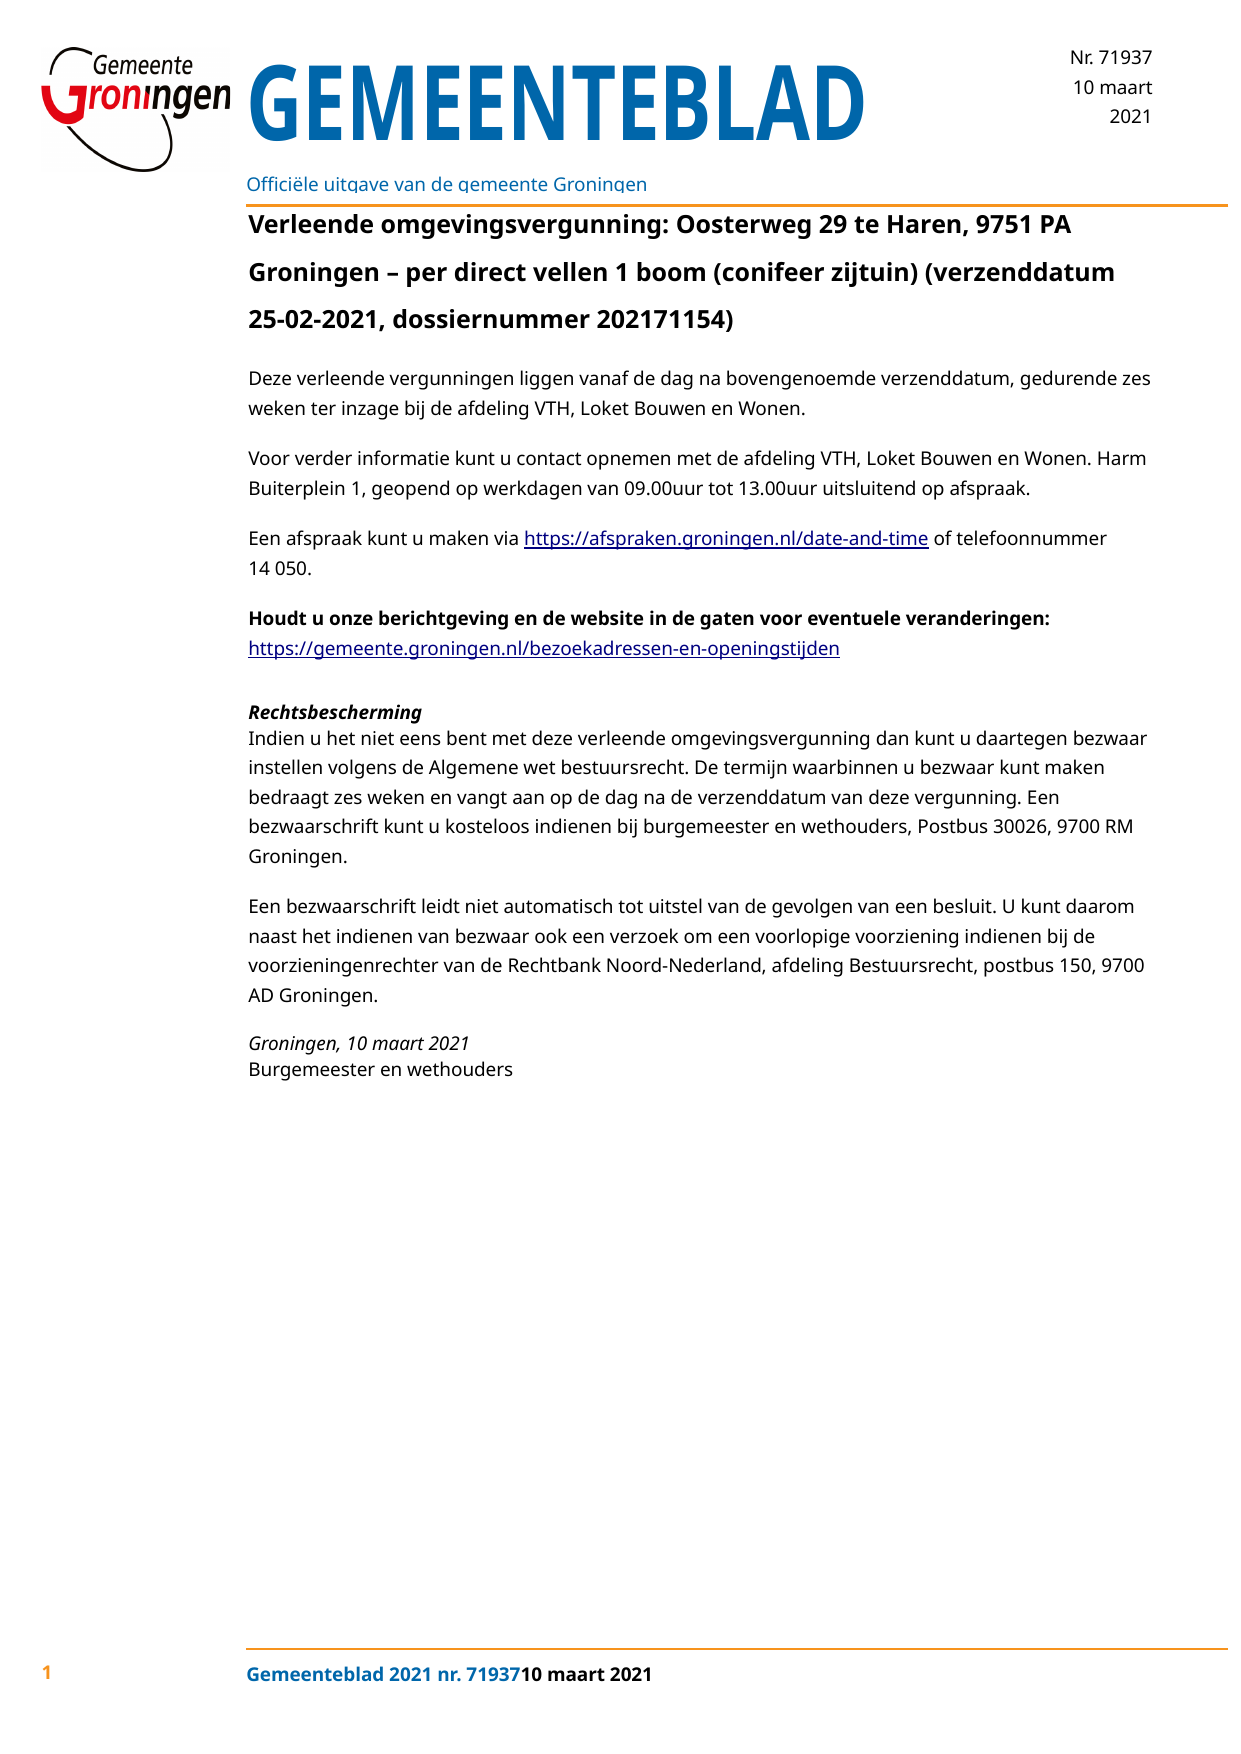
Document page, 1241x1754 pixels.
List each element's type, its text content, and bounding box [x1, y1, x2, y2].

text Houdt u onze berichtgeving en de website in de gaten voor eventuele veranderingen: https://gemeente.groningen.nl/bezoekadressen-en-openingstijden [248, 606, 1152, 661]
text Indien u het niet eens bent met deze verleende omgevingsvergunning dan kunt u daartegen bezwaar instellen volgens de Algemene wet bestuursrecht. De termijn waarbinnen u bezwaar kunt maken bedraagt zes weken en vangt aan op de dag na de verzenddatum van deze vergunning. Een bezwaarschrift kunt u kosteloos indienen bij burgemeester en wethouders, Postbus 30026, 9700 RM Groningen. [248, 725, 1152, 869]
text Groningen, 10 maart 2021 [248, 1030, 1152, 1056]
text Een afspraak kunt u maken via https://afspraken.groningen.nl/date-and-time of telefoonnummer 14 050. [248, 526, 1152, 581]
text Voor verder informatie kunt u contact opnemen met de afdeling VTH, Loket Bouwen en Wonen. Harm Buiterplein 1, geopend op werkdagen van 09.00uur tot 13.00uur uitsluitend op afspraak. [248, 446, 1152, 501]
text Verleende omgevingsvergunning: Oosterweg 29 te Haren, 9751 PA Groningen – per direct vellen 1 boom (conifeer zijtuin) (verzenddatum 25-02-2021, dossiernummer 202171154) [248, 207, 1152, 336]
text Burgemeester en wethouders [248, 1056, 1152, 1082]
text Een bezwaarschrift leidt niet automatisch tot uitstel van de gevolgen van een besluit. U kunt daarom naast het indienen van bezwaar ook een verzoek om een voorlopige voorziening indienen bij de voorzieningenrechter van de Rechtbank Noord-Nederland, afdeling Bestuursrecht, postbus 150, 9700 AD Groningen. [248, 893, 1152, 1008]
text Rechtsbescherming [248, 699, 1152, 725]
text Deze verleende vergunningen liggen vanaf de dag na bovengenoemde verzenddatum, gedurende zes weken ter inzage bij de afdeling VTH, Loket Bouwen en Wonen. [248, 366, 1152, 421]
picture [41, 47, 231, 172]
